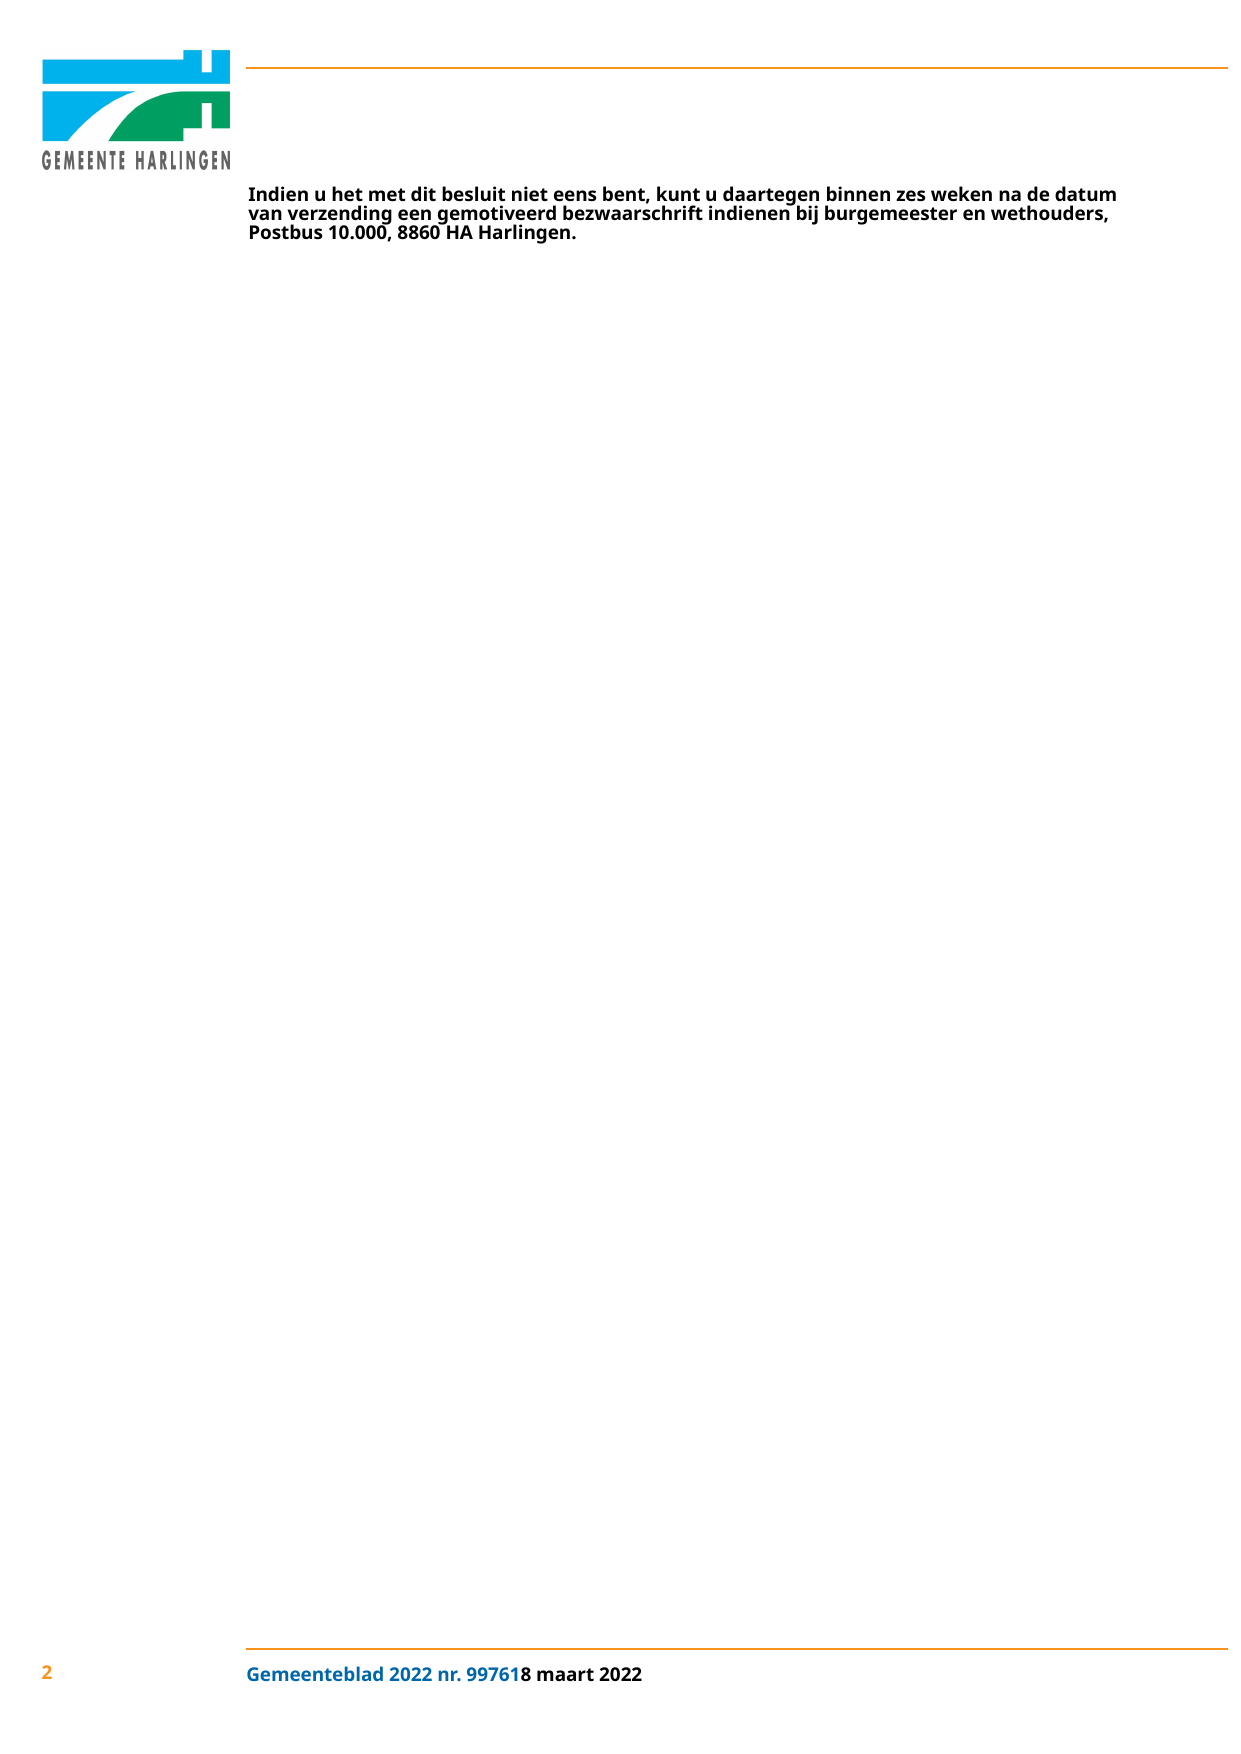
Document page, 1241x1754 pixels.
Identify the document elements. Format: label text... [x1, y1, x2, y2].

text Indien u het met dit besluit niet eens bent, kunt u daartegen binnen zes weken na de datum van verzending een gemotiveerd bezwaarschrift indienen bij burgemeester en wethouders, Postbus 10.000, 8860 HA Harlingen. [248, 186, 1152, 243]
picture [41, 47, 231, 172]
